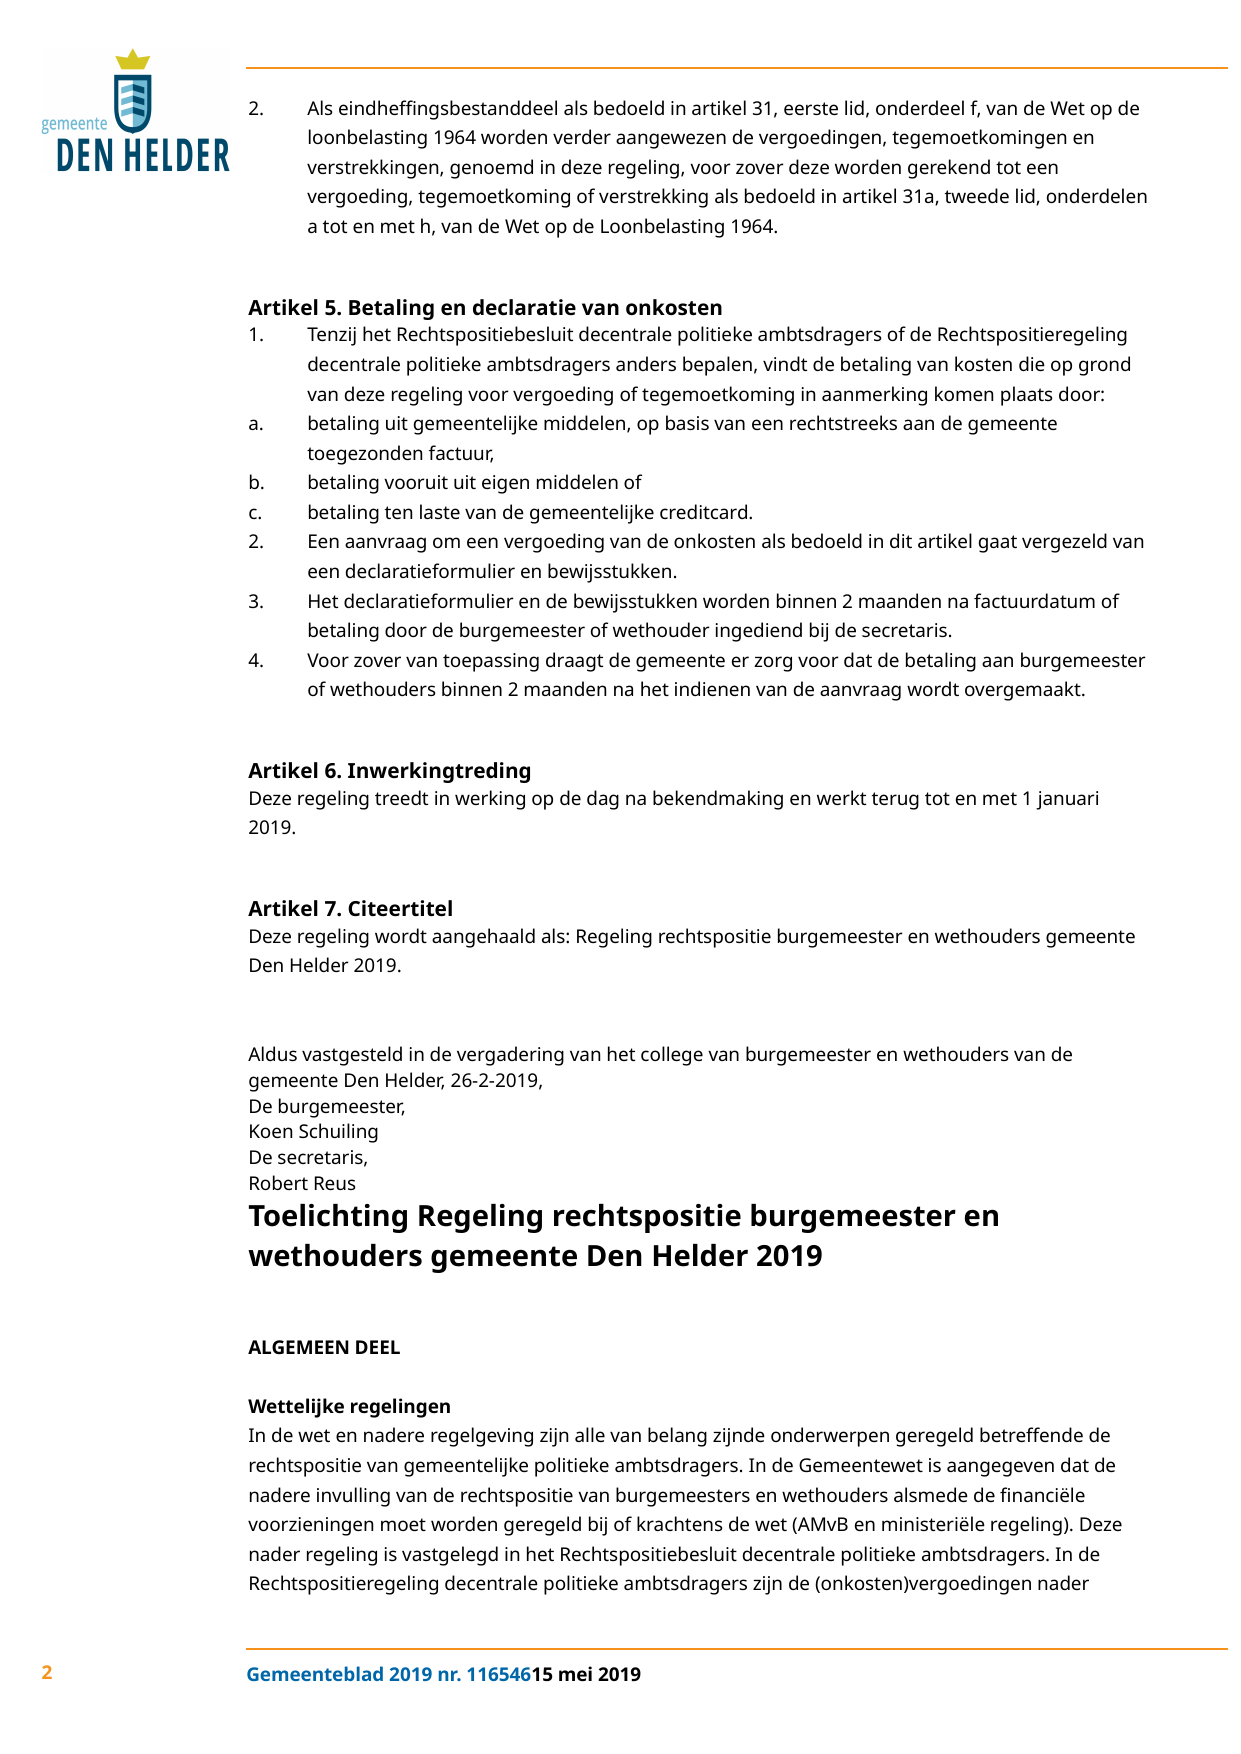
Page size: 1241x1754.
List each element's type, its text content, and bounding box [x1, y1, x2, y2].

list betaling ten laste van de gemeentelijke creditcard. [248, 499, 1152, 525]
picture [182, 144, 187, 165]
text Koen Schuiling [248, 1118, 1152, 1144]
text Deze regeling wordt aangehaald als: Regeling rechtspositie burgemeester en wethouders gemeente Den Helder 2019. [248, 923, 1152, 978]
text Wettelijke regelingen [248, 1393, 1152, 1419]
text ALGEMEEN DEEL [248, 1334, 1152, 1359]
picture [63, 144, 68, 165]
list Een aanvraag om een vergoeding van de onkosten als bedoeld in dit artikel gaat vergezeld van een declaratieformulier en bewijsstukken. [248, 529, 1152, 584]
text Deze regeling treedt in werking op de dag na bekendmaking en werkt terug tot en met 1 januari 2019. [248, 785, 1152, 840]
text Toelichting Regeling rechtspositie burgemeester en wethouders gemeente Den Helder 2019 [248, 1196, 1152, 1275]
text De secretaris, [248, 1144, 1152, 1170]
text Artikel 6. Inwerkingtreding [248, 757, 1152, 785]
picture [100, 154, 106, 172]
list betaling uit gemeentelijke middelen, op basis van een rechtstreeks aan de gemeente toegezonden factuur, [248, 410, 1152, 466]
list Als eindheffingsbestanddeel als bedoeld in artikel 31, eerste lid, onderdeel f, van de Wet op de loonbelasting 1964 worden verder aangewezen de vergoedingen, tegemoetkomingen en verstrekkingen, genoemd in deze regeling, voor zover deze worden gerekend tot een vergoeding, tegemoetkoming of verstrekking als bedoeld in artikel 31a, tweede lid, onderdelen a tot en met h, van de Wet op de Loonbelasting 1964. [248, 95, 1152, 239]
picture [130, 157, 135, 172]
list Voor zover van toepassing draagt de gemeente er zorg voor dat de betaling aan burgemeester of wethouders binnen 2 maanden na het indienen van de aanvraag wordt overgemaakt. [248, 647, 1152, 702]
text De burgemeester, [248, 1093, 1152, 1118]
list Tenzij het Rechtspositiebesluit decentrale politieke ambtsdragers of de Rechtspositieregeling decentrale politieke ambtsdragers anders bepalen, vindt de betaling van kosten die op grond van deze regeling voor vergoeding of tegemoetkoming in aanmerking komen plaats door: [248, 322, 1152, 406]
text Aldus vastgesteld in de vergadering van het college van burgemeester en wethouders van de gemeente Den Helder, 26-2-2019, [248, 1041, 1152, 1093]
text Robert Reus [248, 1170, 1152, 1196]
text Artikel 7. Citeertitel [248, 894, 1152, 923]
list Het declaratieformulier en de bewijsstukken worden binnen 2 maanden na factuurdatum of betaling door de burgemeester of wethouder ingediend bij de secretaris. [248, 588, 1152, 643]
text In de wet en nadere regelgeving zijn alle van belang zijnde onderwerpen geregeld betreffende de rechtspositie van gemeentelijke politieke ambtsdragers. In de Gemeentewet is aangegeven dat de nadere invulling van de rechtspositie van burgemeesters en wethouders alsmede de financiële voorzieningen moet worden geregeld bij of krachtens de wet (AMvB en ministeriële regeling). Deze nader regeling is vastgelegd in het Rechtspositiebesluit decentrale politieke ambtsdragers. In de Rechtspositieregeling decentrale politieke ambtsdragers zijn de (onkosten)vergoedingen nader [248, 1423, 1152, 1596]
text Artikel 5. Betaling en declaratie van onkosten [248, 293, 1152, 322]
list betaling vooruit uit eigen middelen of [248, 469, 1152, 495]
picture [220, 160, 224, 172]
picture [41, 47, 231, 172]
